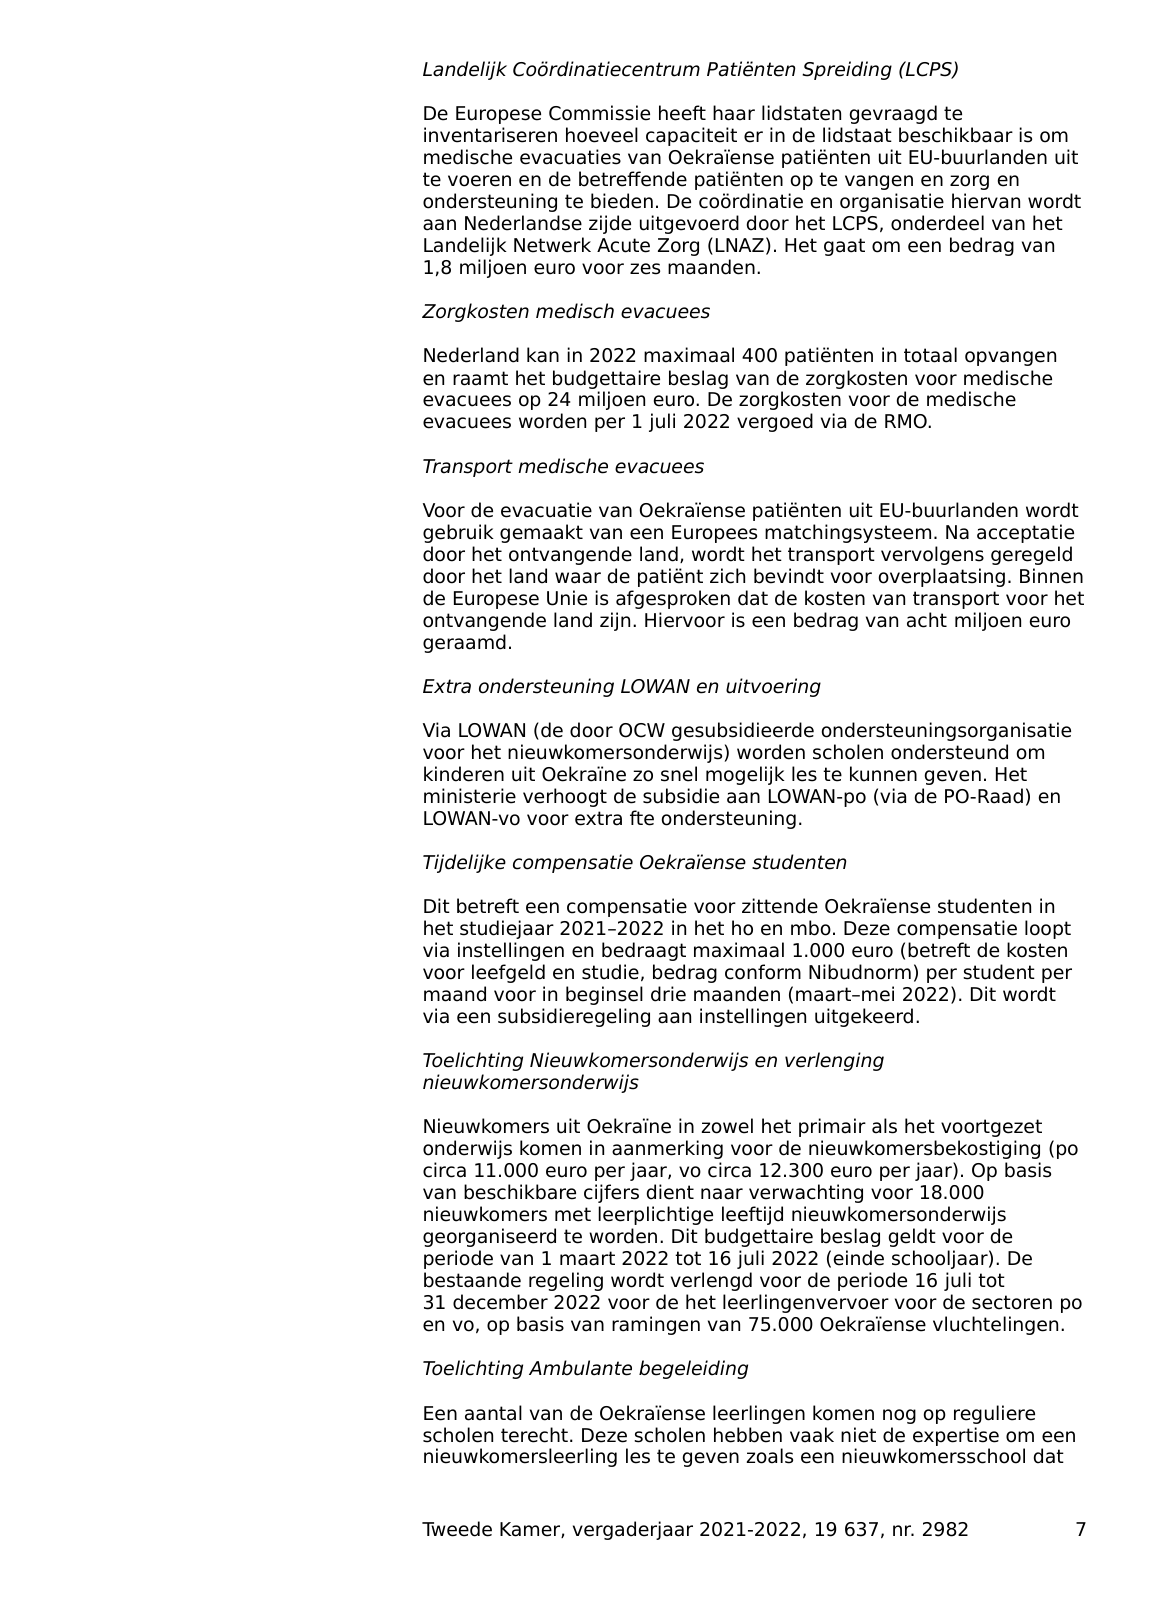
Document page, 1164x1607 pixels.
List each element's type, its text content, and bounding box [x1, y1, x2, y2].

text Een aantal van de Oekraïense leerlingen komen nog op reguliere scholen terecht. Deze scholen hebben vaak niet de expertise om een nieuwkomersleerling les te geven zoals een nieuwkomersschool dat [422, 1402, 1087, 1468]
text Nederland kan in 2022 maximaal 400 patiënten in totaal opvangen en raamt het budgettaire beslag van de zorgkosten voor medische evacuees op 24 miljoen euro. De zorgkosten voor de medische evacuees worden per 1 juli 2022 vergoed via de RMO. [422, 345, 1087, 433]
text Via LOWAN (de door OCW gesubsidieerde ondersteuningsorganisatie voor het nieuwkomersonderwijs) worden scholen ondersteund om kinderen uit Oekraïne zo snel mogelijk les te kunnen geven. Het ministerie verhoogt de subsidie aan LOWAN-po (via de PO-Raad) en LOWAN-vo voor extra fte ondersteuning. [422, 720, 1087, 830]
subtitle Toelichting Ambulante begeleiding [422, 1358, 1087, 1380]
subtitle Zorgkosten medisch evacuees [422, 301, 1087, 323]
subtitle Toelichting Nieuwkomersonderwijs en verlenging nieuwkomersonderwijs [422, 1050, 1087, 1094]
subtitle Landelijk Coördinatiecentrum Patiënten Spreiding (LCPS) [422, 59, 1087, 81]
text Nieuwkomers uit Oekraïne in zowel het primair als het voortgezet onderwijs komen in aanmerking voor de nieuwkomersbekostiging (po circa 11.000 euro per jaar, vo circa 12.300 euro per jaar). Op basis van beschikbare cijfers dient naar verwachting voor 18.000 nieuwkomers met leerplichtige leeftijd nieuwkomersonderwijs georganiseerd te worden. Dit budgettaire beslag geldt voor de periode van 1 maart 2022 tot 16 juli 2022 (einde schooljaar). De bestaande regeling wordt verlengd voor de periode 16 juli tot 31 december 2022 voor de het leerlingenvervoer voor de sectoren po en vo, op basis van ramingen van 75.000 Oekraïense vluchtelingen. [422, 1116, 1087, 1336]
subtitle Tijdelijke compensatie Oekraïense studenten [422, 852, 1087, 874]
text De Europese Commissie heeft haar lidstaten gevraagd te inventariseren hoeveel capaciteit er in de lidstaat beschikbaar is om medische evacuaties van Oekraïense patiënten uit EU-buurlanden uit te voeren en de betreffende patiënten op te vangen en zorg en ondersteuning te bieden. De coördinatie en organisatie hiervan wordt aan Nederlandse zijde uitgevoerd door het LCPS, onderdeel van het Landelijk Netwerk Acute Zorg (LNAZ). Het gaat om een bedrag van 1,8 miljoen euro voor zes maanden. [422, 103, 1087, 279]
text Voor de evacuatie van Oekraïense patiënten uit EU-buurlanden wordt gebruik gemaakt van een Europees matchingsysteem. Na acceptatie door het ontvangende land, wordt het transport vervolgens geregeld door het land waar de patiënt zich bevindt voor overplaatsing. Binnen de Europese Unie is afgesproken dat de kosten van transport voor het ontvangende land zijn. Hiervoor is een bedrag van acht miljoen euro geraamd. [422, 500, 1087, 653]
text Dit betreft een compensatie voor zittende Oekraïense studenten in het studiejaar 2021–2022 in het ho en mbo. Deze compensatie loopt via instellingen en bedraagt maximaal 1.000 euro (betreft de kosten voor leefgeld en studie, bedrag conform Nibudnorm) per student per maand voor in beginsel drie maanden (maart–mei 2022). Dit wordt via een subsidieregeling aan instellingen uitgekeerd. [422, 896, 1087, 1028]
subtitle Transport medische evacuees [422, 456, 1087, 477]
subtitle Extra ondersteuning LOWAN en uitvoering [422, 676, 1087, 698]
